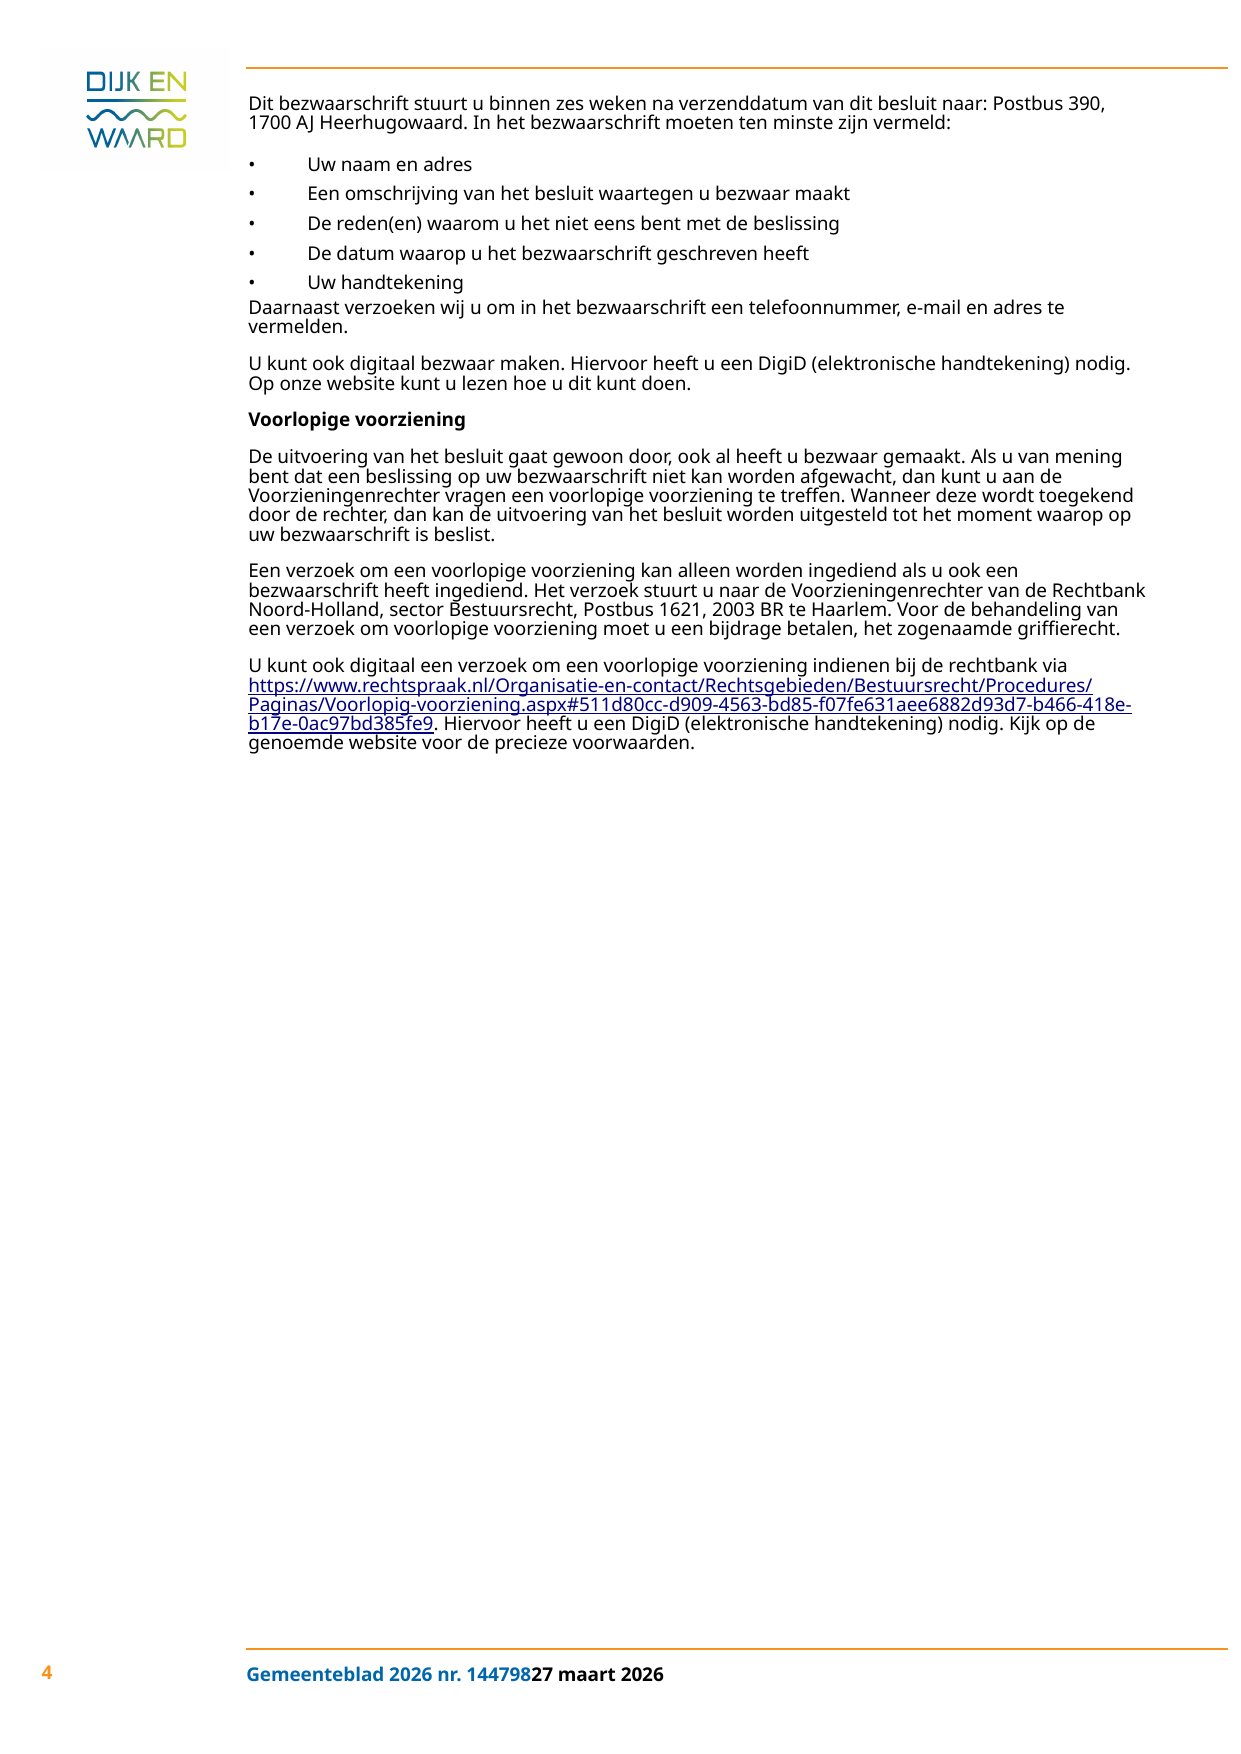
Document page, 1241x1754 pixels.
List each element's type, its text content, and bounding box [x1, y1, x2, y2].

list Een omschrijving van het besluit waartegen u bezwaar maakt [248, 181, 1152, 206]
text U kunt ook digitaal bezwaar maken. Hiervoor heeft u een DigiD (elektronische handtekening) nodig. Op onze website kunt u lezen hoe u dit kunt doen. [248, 355, 1152, 394]
text Dit bezwaarschrift stuurt u binnen zes weken na verzenddatum van dit besluit naar: Postbus 390, 1700 AJ Heerhugowaard. In het bezwaarschrift moeten ten minste zijn vermeld: [248, 95, 1152, 133]
picture [41, 47, 231, 172]
list De reden(en) waarom u het niet eens bent met de beslissing [248, 210, 1152, 236]
text U kunt ook digitaal een verzoek om een voorlopige voorziening indienen bij de rechtbank via https://www.rechtspraak.nl/Organisatie-en-contact/Rechtsgebieden/Bestuursrecht/Procedures/Paginas/Voorlopig-voorziening.aspx#511d80cc-d909-4563-bd85-f07fe631aee6882d93d7-b466-418e-b17e-0ac97bd385fe9. Hiervoor heeft u een DigiD (elektronische handtekening) nodig. Kijk op de genoemde website voor de precieze voorwaarden. [248, 657, 1152, 754]
list De datum waarop u het bezwaarschrift geschreven heeft [248, 240, 1152, 266]
text Daarnaast verzoeken wij u om in het bezwaarschrift een telefoonnummer, e-mail en adres te vermelden. [248, 299, 1152, 337]
text De uitvoering van het besluit gaat gewoon door, ook al heeft u bezwaar gemaakt. Als u van mening bent dat een beslissing op uw bezwaarschrift niet kan worden afgewacht, dan kunt u aan de Voorzieningenrechter vragen een voorlopige voorziening te treffen. Wanneer deze wordt toegekend door de rechter, dan kan de uitvoering van het besluit worden uitgesteld tot het moment waarop op uw bezwaarschrift is beslist. [248, 448, 1152, 545]
text Voorlopige voorziening [248, 411, 1152, 431]
list Uw handtekening [248, 269, 1152, 295]
text Een verzoek om een voorlopige voorziening kan alleen worden ingediend als u ook een bezwaarschrift heeft ingediend. Het verzoek stuurt u naar de Voorzieningenrechter van de Rechtbank Noord-Holland, sector Bestuursrecht, Postbus 1621, 2003 BR te Haarlem. Voor de behandeling van een verzoek om voorlopige voorziening moet u een bijdrage betalen, het zogenaamde griffierecht. [248, 562, 1152, 639]
list Uw naam en adres [248, 151, 1152, 177]
